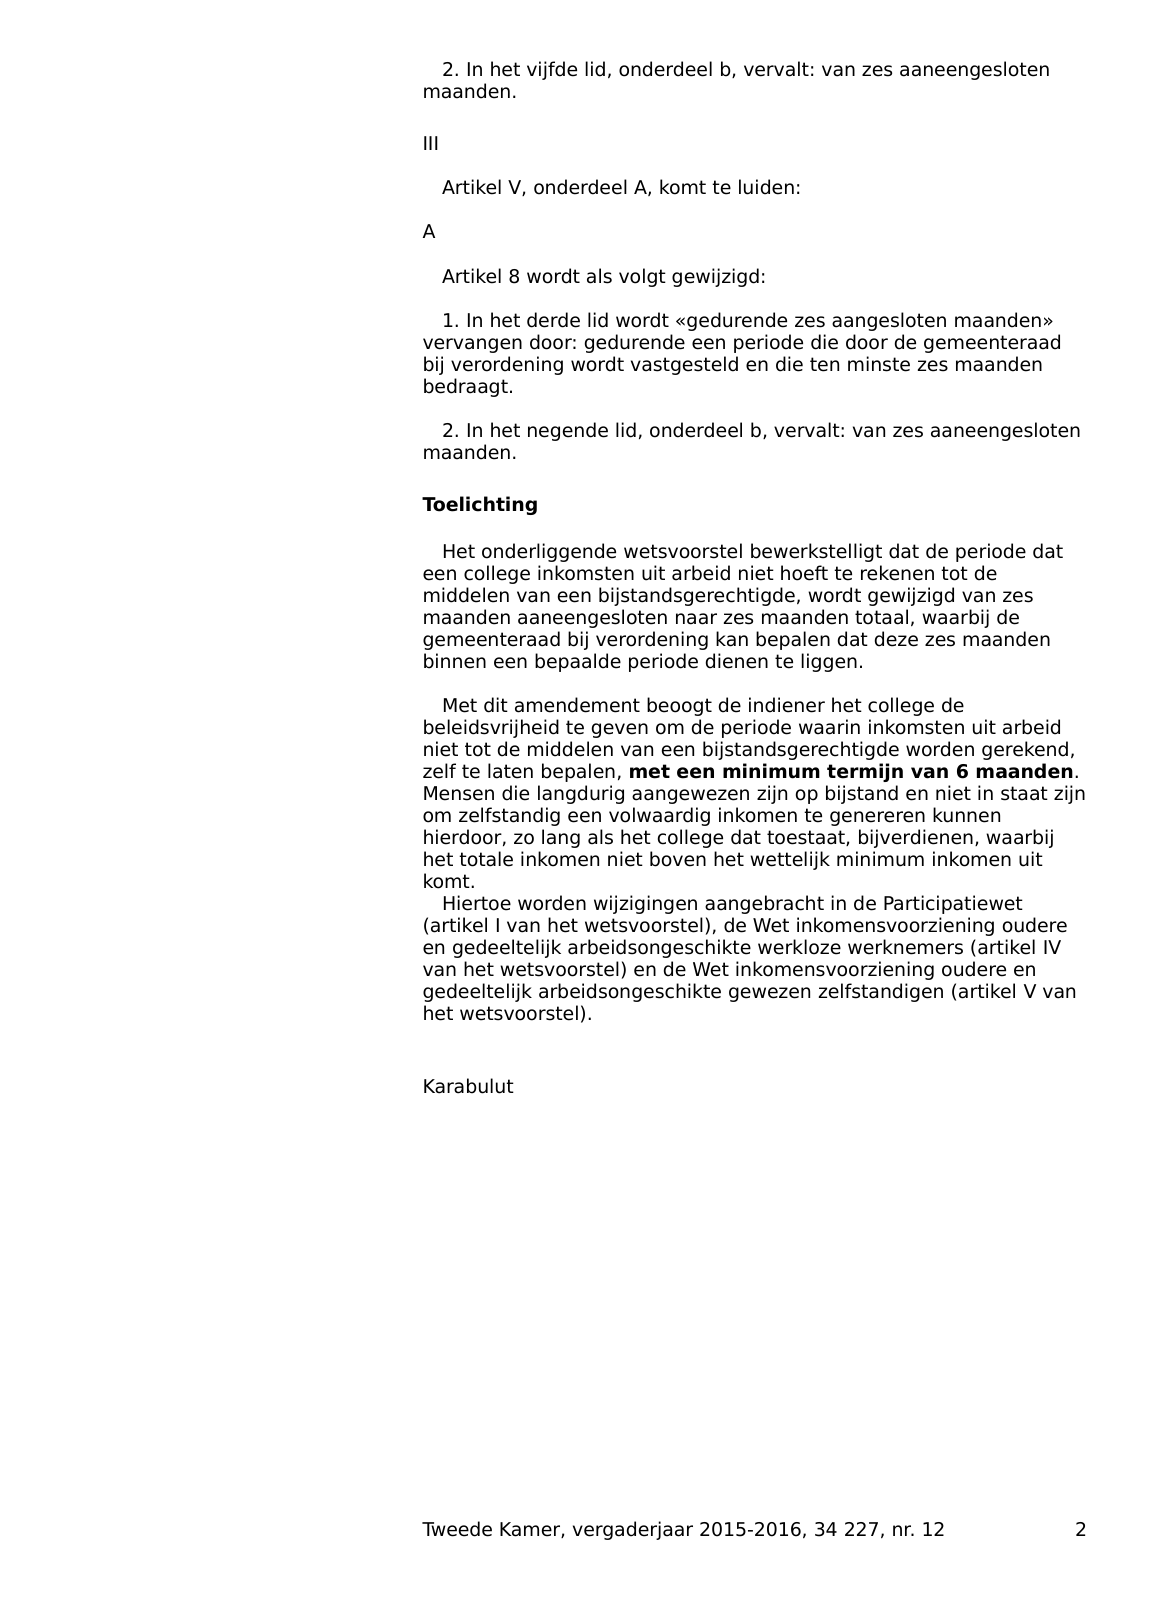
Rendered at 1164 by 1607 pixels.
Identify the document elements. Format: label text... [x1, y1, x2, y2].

text 2. In het negende lid, onderdeel b, vervalt: van zes aaneengesloten maanden. [422, 420, 1087, 464]
text Artikel 8 wordt als volgt gewijzigd: [422, 266, 1087, 287]
text A [422, 221, 1087, 243]
text Hiertoe worden wijzigingen aangebracht in de Participatiewet (artikel I van het wetsvoorstel), de Wet inkomensvoorziening oudere en gedeeltelijk arbeidsongeschikte werkloze werknemers (artikel IV van het wetsvoorstel) en de Wet inkomensvoorziening oudere en gedeeltelijk arbeidsongeschikte gewezen zelfstandigen (artikel V van het wetsvoorstel). [422, 893, 1087, 1024]
text Met dit amendement beoogt de indiener het college de beleidsvrijheid te geven om de periode waarin inkomsten uit arbeid niet tot de middelen van een bijstandsgerechtigde worden gerekend, zelf te laten bepalen, met een minimum termijn van 6 maanden. Mensen die langdurig aangewezen zijn op bijstand en niet in staat zijn om zelfstandig een volwaardig inkomen te genereren kunnen hierdoor, zo lang als het college dat toestaat, bijverdienen, waarbij het totale inkomen niet boven het wettelijk minimum inkomen uit komt. [422, 695, 1087, 893]
text 1. In het derde lid wordt «gedurende zes aangesloten maanden» vervangen door: gedurende een periode die door de gemeenteraad bij verordening wordt vastgesteld en die ten minste zes maanden bedraagt. [422, 310, 1087, 398]
text Karabulut [422, 1054, 1087, 1098]
text Artikel V, onderdeel A, komt te luiden: [422, 177, 1087, 199]
subtitle Toelichting [422, 494, 1087, 516]
text 2. In het vijfde lid, onderdeel b, vervalt: van zes aaneengesloten maanden. [422, 59, 1087, 103]
subtitle III [422, 133, 1087, 155]
text Het onderliggende wetsvoorstel bewerkstelligt dat de periode dat een college inkomsten uit arbeid niet hoeft te rekenen tot de middelen van een bijstandsgerechtigde, wordt gewijzigd van zes maanden aaneengesloten naar zes maanden totaal, waarbij de gemeenteraad bij verordening kan bepalen dat deze zes maanden binnen een bepaalde periode dienen te liggen. [422, 541, 1087, 673]
